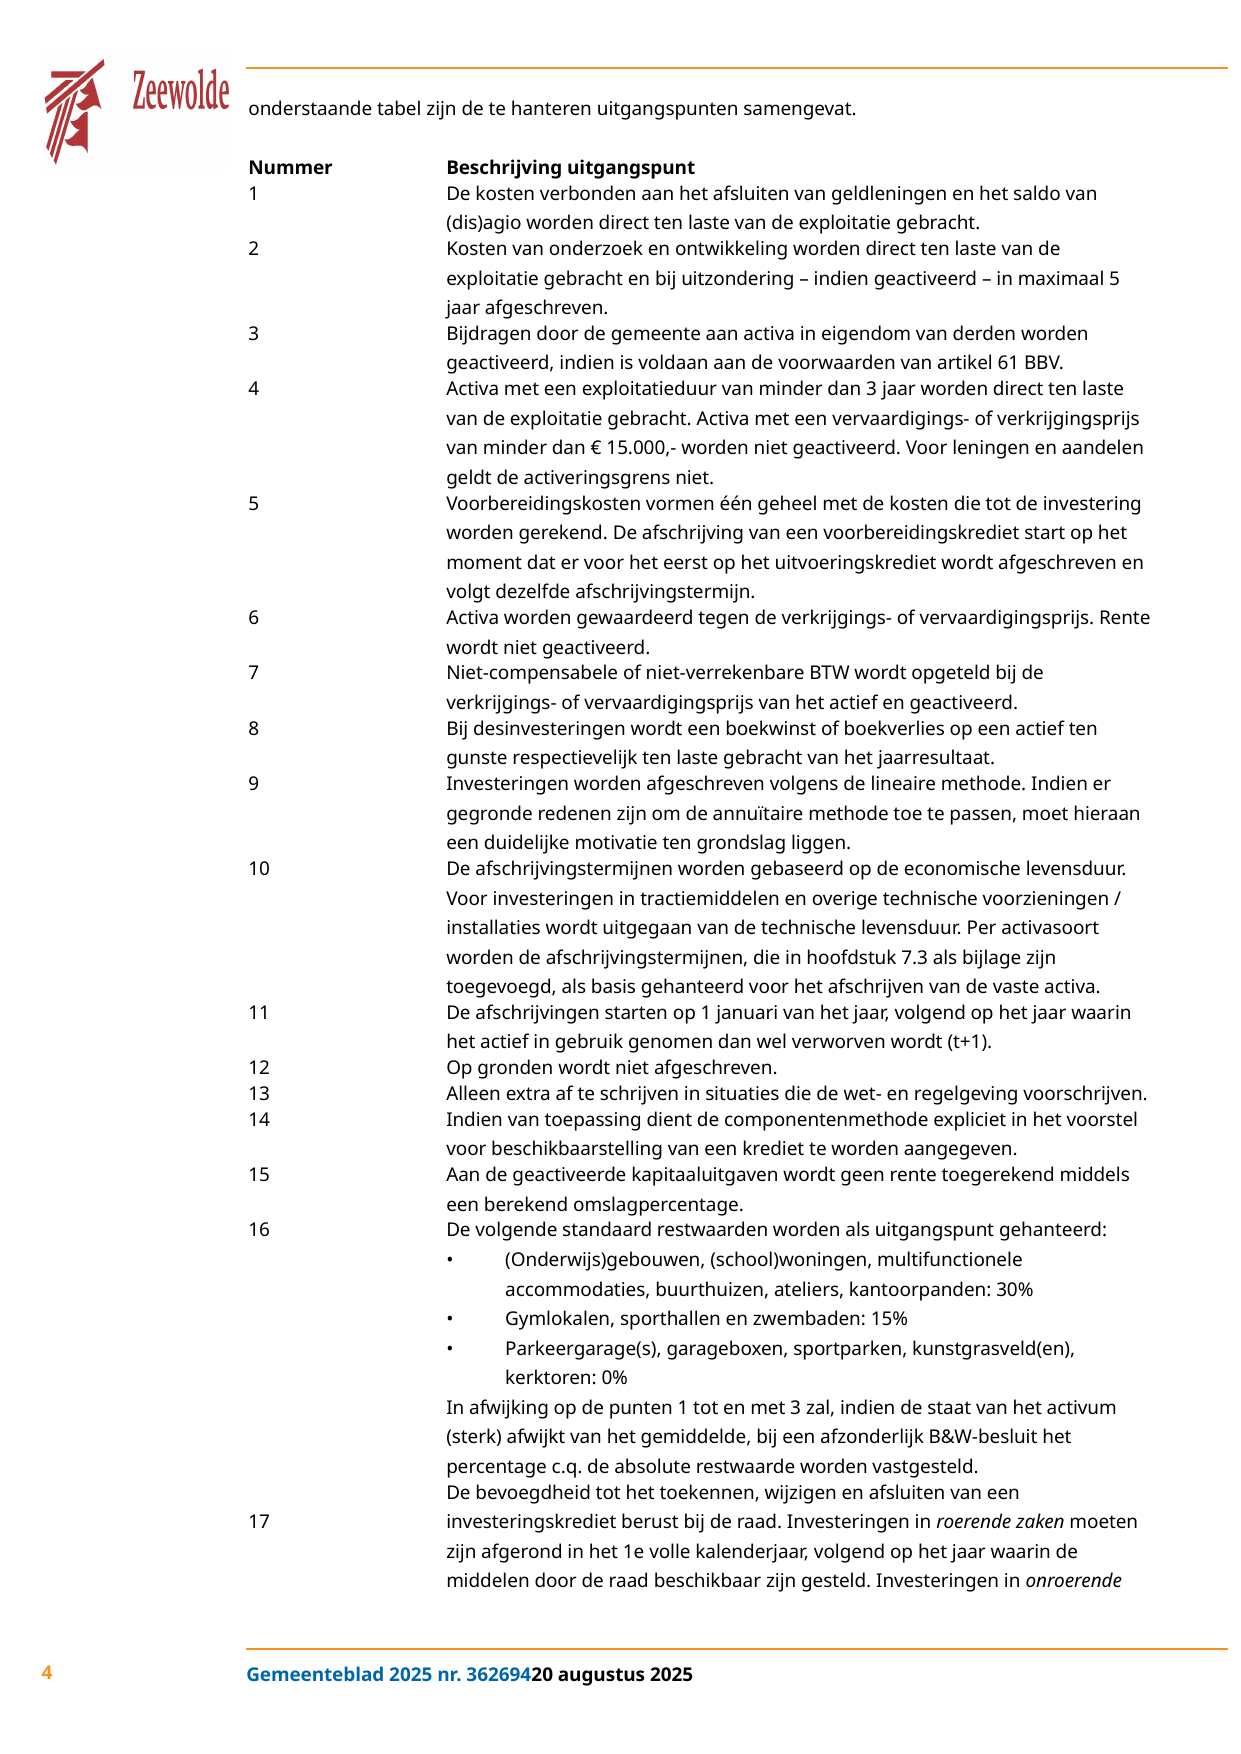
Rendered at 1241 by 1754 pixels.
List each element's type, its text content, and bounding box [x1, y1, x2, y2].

table_header Beschrijving uitgangspunt [446, 154, 1152, 180]
table_cell 12 [248, 1055, 446, 1080]
table_cell Investeringen worden afgeschreven volgens de lineaire methode. Indien er gegronde redenen zijn om de annuïtaire methode toe te passen, moet hieraan een duidelijke motivatie ten grondslag liggen. [446, 770, 1152, 855]
table_cell 1 [248, 180, 446, 235]
table_cell 14 [248, 1106, 446, 1161]
table_cell 15 [248, 1161, 446, 1217]
table_cell Indien van toepassing dient de componentenmethode expliciet in het voorstel voor beschikbaarstelling van een krediet te worden aangegeven. [446, 1106, 1152, 1161]
table_cell 4 [248, 375, 446, 490]
table_cell Alleen extra af te schrijven in situaties die de wet- en regelgeving voorschrijven. [446, 1080, 1152, 1106]
table_cell 10 [248, 855, 446, 999]
table_cell 7 [248, 660, 446, 715]
table_cell Voorbereidingskosten vormen één geheel met de kosten die tot de investering worden gerekend. De afschrijving van een voorbereidingskrediet start op het moment dat er voor het eerst op het uitvoeringskrediet wordt afgeschreven en volgt dezelfde afschrijvingstermijn. [446, 490, 1152, 604]
text onderstaande tabel zijn de te hanteren uitgangspunten samengevat. [248, 95, 1152, 121]
table_header Nummer [248, 154, 446, 180]
table_cell Activa worden gewaardeerd tegen de verkrijgings- of vervaardigingsprijs. Rente wordt niet geactiveerd. [446, 604, 1152, 659]
table_cell 17 [248, 1479, 446, 1593]
table_cell 13 [248, 1080, 446, 1106]
picture [41, 47, 231, 172]
table_cell 5 [248, 490, 446, 604]
table_cell De volgende standaard restwaarden worden als uitgangspunt gehanteerd: (Onderwijs)gebouwen, (school)woningen, multifunctionele accommodaties, buurthuizen, ateliers, kantoorpanden: 30% Gymlokalen, sporthallen en zwembaden: 15% Parkeergarage(s), garageboxen, sportparken, kunstgrasveld(en), kerktoren: 0% In afwijking op de punten 1 tot en met 3 zal, indien de staat van het activum (sterk) afwijkt van het gemiddelde, bij een afzonderlijk B&W-besluit het percentage c.q. de absolute restwaarde worden vastgesteld. [446, 1217, 1152, 1479]
table_cell Bij desinvesteringen wordt een boekwinst of boekverlies op een actief ten gunste respectievelijk ten laste gebracht van het jaarresultaat. [446, 715, 1152, 770]
table_cell Activa met een exploitatieduur van minder dan 3 jaar worden direct ten laste van de exploitatie gebracht. Activa met een vervaardigings- of verkrijgingsprijs van minder dan € 15.000,- worden niet geactiveerd. Voor leningen en aandelen geldt de activeringsgrens niet. [446, 375, 1152, 490]
table_cell De kosten verbonden aan het afsluiten van geldleningen en het saldo van (dis)agio worden direct ten laste van de exploitatie gebracht. [446, 180, 1152, 235]
table_cell Bijdragen door de gemeente aan activa in eigendom van derden worden geactiveerd, indien is voldaan aan de voorwaarden van artikel 61 BBV. [446, 320, 1152, 375]
table_cell 3 [248, 320, 446, 375]
table_cell De bevoegdheid tot het toekennen, wijzigen en afsluiten van een investeringskrediet berust bij de raad. Investeringen in roerende zaken moeten zijn afgerond in het 1e volle kalenderjaar, volgend op het jaar waarin de middelen door de raad beschikbaar zijn gesteld. Investeringen in onroerende [446, 1479, 1152, 1593]
table_cell 9 [248, 770, 446, 855]
table_cell Kosten van onderzoek en ontwikkeling worden direct ten laste van de exploitatie gebracht en bij uitzondering – indien geactiveerd – in maximaal 5 jaar afgeschreven. [446, 235, 1152, 320]
table_cell Aan de geactiveerde kapitaaluitgaven wordt geen rente toegerekend middels een berekend omslagpercentage. [446, 1161, 1152, 1217]
table_cell 16 [248, 1217, 446, 1479]
table_cell 2 [248, 235, 446, 320]
table_cell Op gronden wordt niet afgeschreven. [446, 1055, 1152, 1080]
table_cell De afschrijvingstermijnen worden gebaseerd op de economische levensduur. Voor investeringen in tractiemiddelen en overige technische voorzieningen / installaties wordt uitgegaan van de technische levensduur. Per activasoort worden de afschrijvingstermijnen, die in hoofdstuk 7.3 als bijlage zijn toegevoegd, als basis gehanteerd voor het afschrijven van de vaste activa. [446, 855, 1152, 999]
table_cell Niet-compensabele of niet-verrekenbare BTW wordt opgeteld bij de verkrijgings- of vervaardigingsprijs van het actief en geactiveerd. [446, 660, 1152, 715]
table_cell 8 [248, 715, 446, 770]
table_cell 6 [248, 604, 446, 659]
table_cell De afschrijvingen starten op 1 januari van het jaar, volgend op het jaar waarin het actief in gebruik genomen dan wel verworven wordt (t+1). [446, 999, 1152, 1054]
table_cell 11 [248, 999, 446, 1054]
